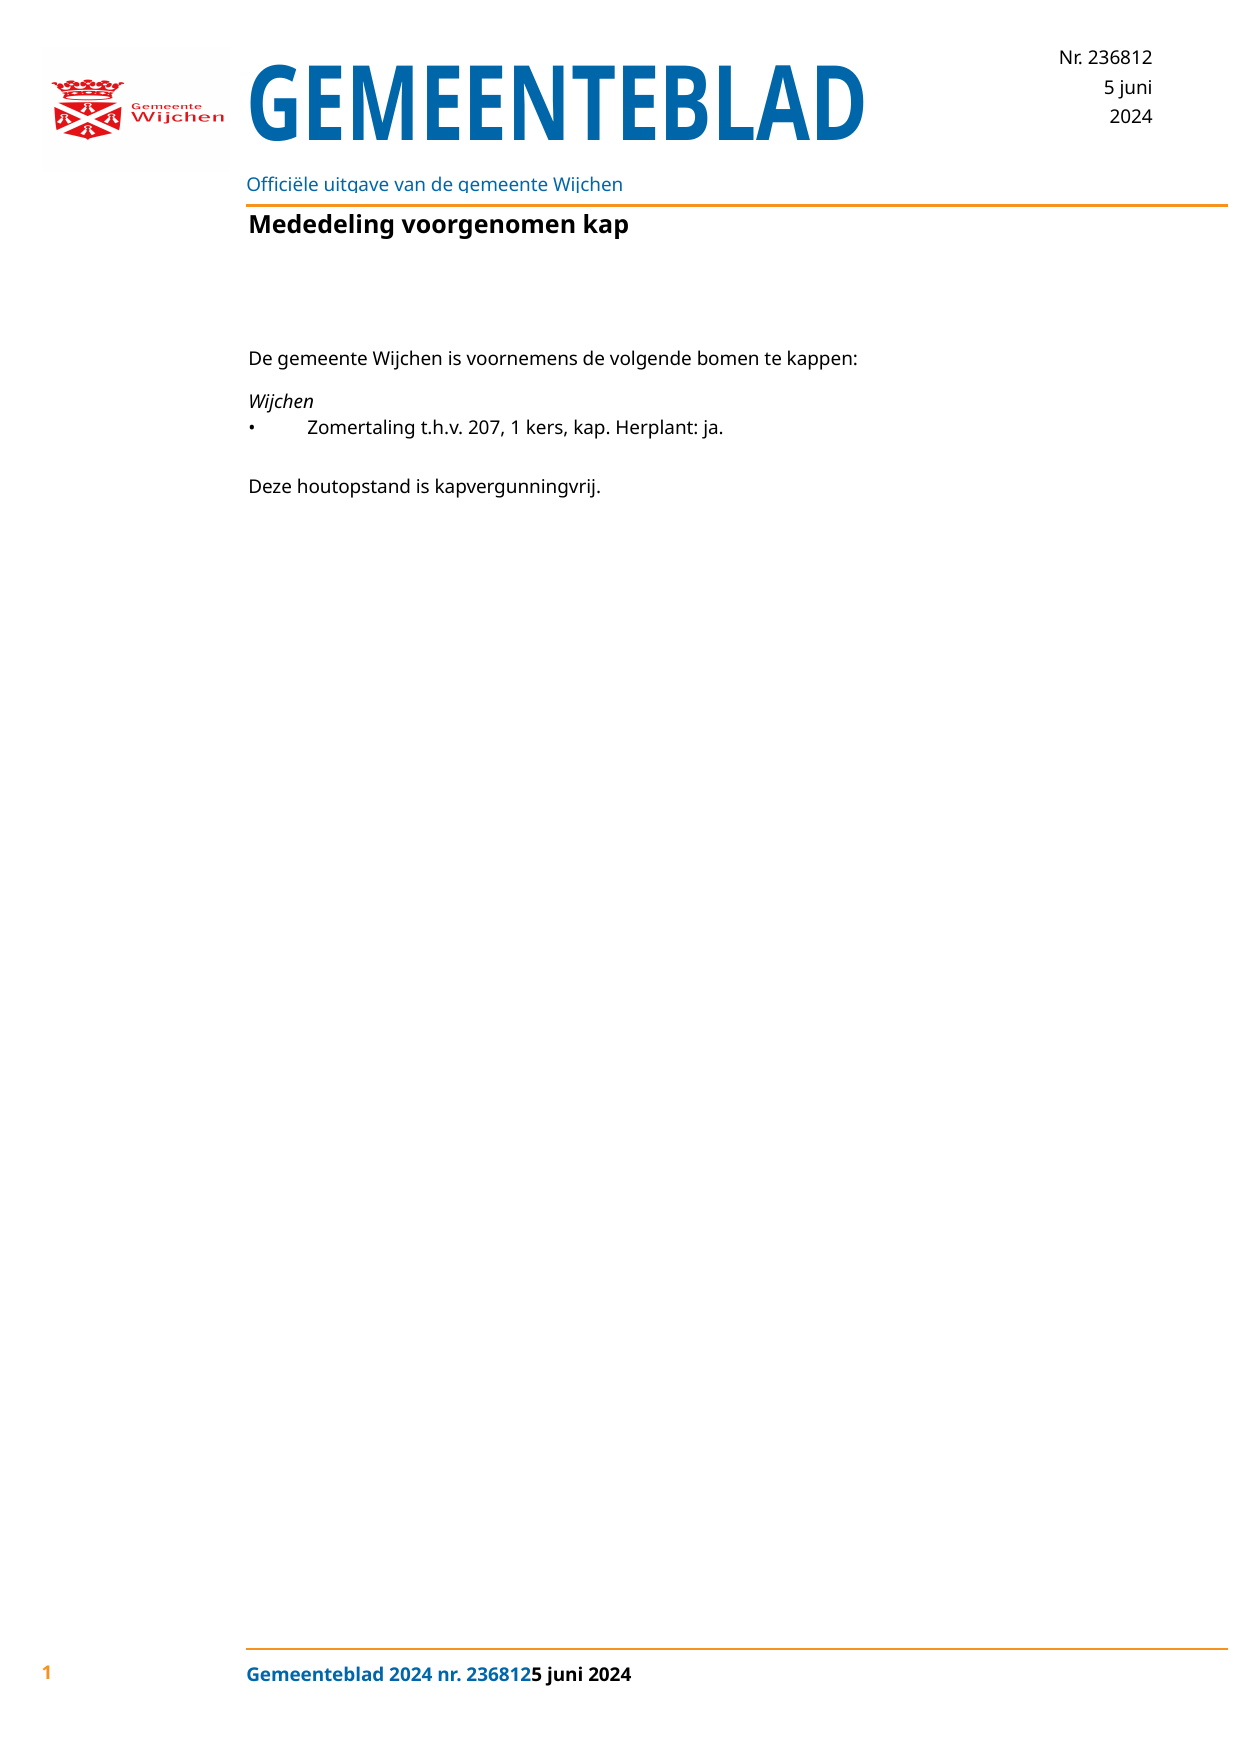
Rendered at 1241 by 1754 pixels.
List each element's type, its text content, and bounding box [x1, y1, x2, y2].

text Mededeling voorgenomen kap [248, 207, 1152, 241]
picture [41, 47, 231, 172]
text Deze houtopstand is kapvergunningvrij. [248, 473, 1152, 499]
text De gemeente Wijchen is voornemens de volgende bomen te kappen: [248, 345, 1152, 371]
list Zomertaling t.h.v. 207, 1 kers, kap. Herplant: ja. [248, 414, 1152, 440]
text Wijchen [248, 388, 1152, 414]
